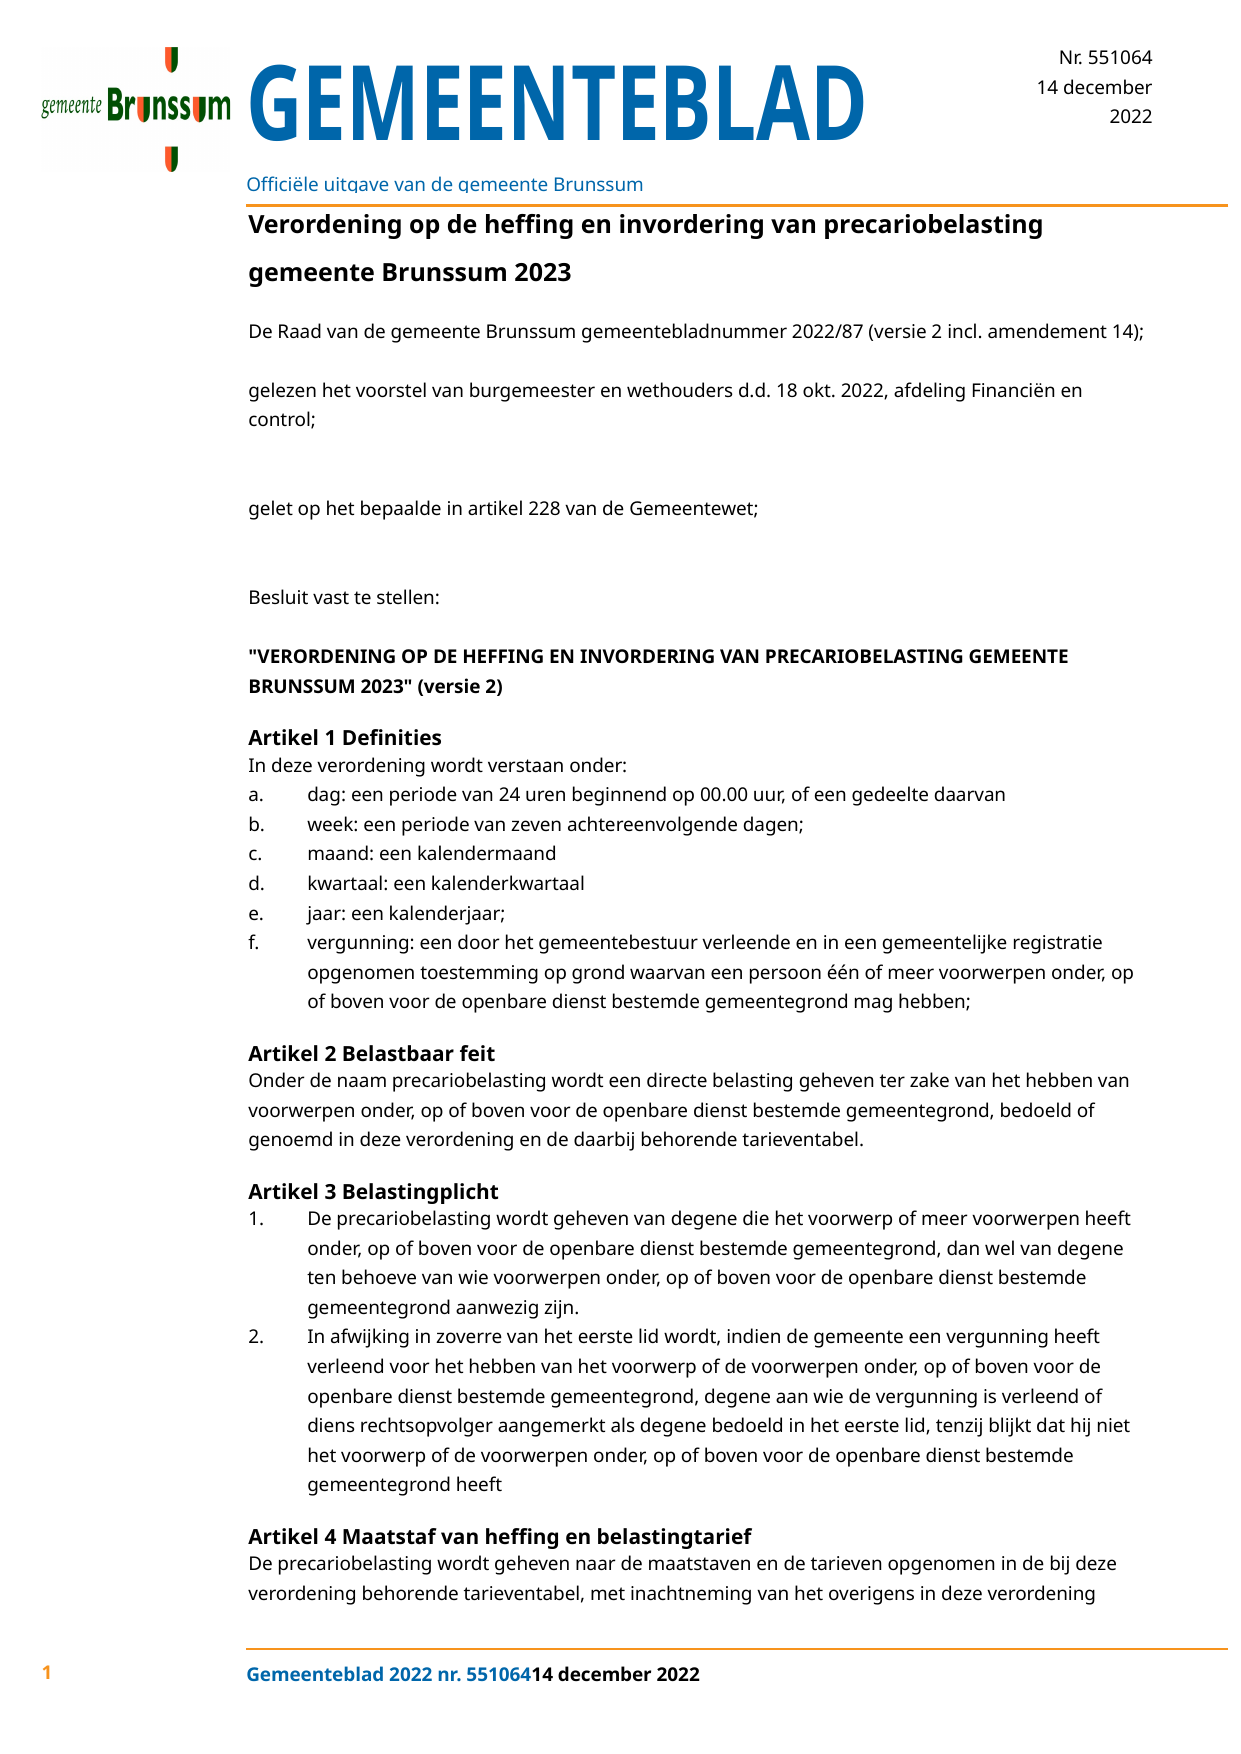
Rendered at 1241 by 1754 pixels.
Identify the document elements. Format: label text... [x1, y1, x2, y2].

text Besluit vast te stellen: [248, 584, 1152, 610]
picture [41, 47, 231, 172]
list dag: een periode van 24 uren beginnend op 00.00 uur, of een gedeelte daarvan [248, 781, 1152, 807]
list jaar: een kalenderjaar; [248, 900, 1152, 925]
text Onder de naam precariobelasting wordt een directe belasting geheven ter zake van het hebben van voorwerpen onder, op of boven voor de openbare dienst bestemde gemeentegrond, bedoeld of genoemd in deze verordening en de daarbij behorende tarieventabel. [248, 1067, 1152, 1152]
list kwartaal: een kalenderkwartaal [248, 870, 1152, 896]
list week: een periode van zeven achtereenvolgende dagen; [248, 811, 1152, 837]
text Artikel 2 Belastbaar feit [248, 1039, 1152, 1067]
list De precariobelasting wordt geheven van degene die het voorwerp of meer voorwerpen heeft onder, op of boven voor de openbare dienst bestemde gemeentegrond, dan wel van degene ten behoeve van wie voorwerpen onder, op of boven voor de openbare dienst bestemde gemeentegrond aanwezig zijn. [248, 1205, 1152, 1320]
text De precariobelasting wordt geheven naar de maatstaven en de tarieven opgenomen in de bij deze verordening behorende tarieventabel, met inachtneming van het overigens in deze verordening [248, 1550, 1152, 1606]
text "VERORDENING OP DE HEFFING EN INVORDERING VAN PRECARIOBELASTING GEMEENTE BRUNSSUM 2023" (versie 2) [248, 643, 1152, 699]
text Artikel 3 Belastingplicht [248, 1177, 1152, 1205]
text gelezen het voorstel van burgemeester en wethouders d.d. 18 okt. 2022, afdeling Financiën en control; [248, 377, 1152, 432]
list maand: een kalendermaand [248, 841, 1152, 866]
text gelet op het bepaalde in artikel 228 van de Gemeentewet; [248, 495, 1152, 521]
text Verordening op de heffing en invordering van precariobelasting gemeente Brunssum 2023 [248, 207, 1152, 288]
text Artikel 1 Definities [248, 723, 1152, 752]
list vergunning: een door het gemeentebestuur verleende en in een gemeentelijke registratie opgenomen toestemming op grond waarvan een persoon één of meer voorwerpen onder, op of boven voor de openbare dienst bestemde gemeentegrond mag hebben; [248, 929, 1152, 1014]
text Artikel 4 Maatstaf van heffing en belastingtarief [248, 1522, 1152, 1550]
text In deze verordening wordt verstaan onder: [248, 752, 1152, 777]
text De Raad van de gemeente Brunssum gemeentebladnummer 2022/87 (versie 2 incl. amendement 14); [248, 318, 1152, 344]
list In afwijking in zoverre van het eerste lid wordt, indien de gemeente een vergunning heeft verleend voor het hebben van het voorwerp of de voorwerpen onder, op of boven voor de openbare dienst bestemde gemeentegrond, degene aan wie de vergunning is verleend of diens rechtsopvolger aangemerkt als degene bedoeld in het eerste lid, tenzij blijkt dat hij niet het voorwerp of de voorwerpen onder, op of boven voor de openbare dienst bestemde gemeentegrond heeft [248, 1324, 1152, 1497]
